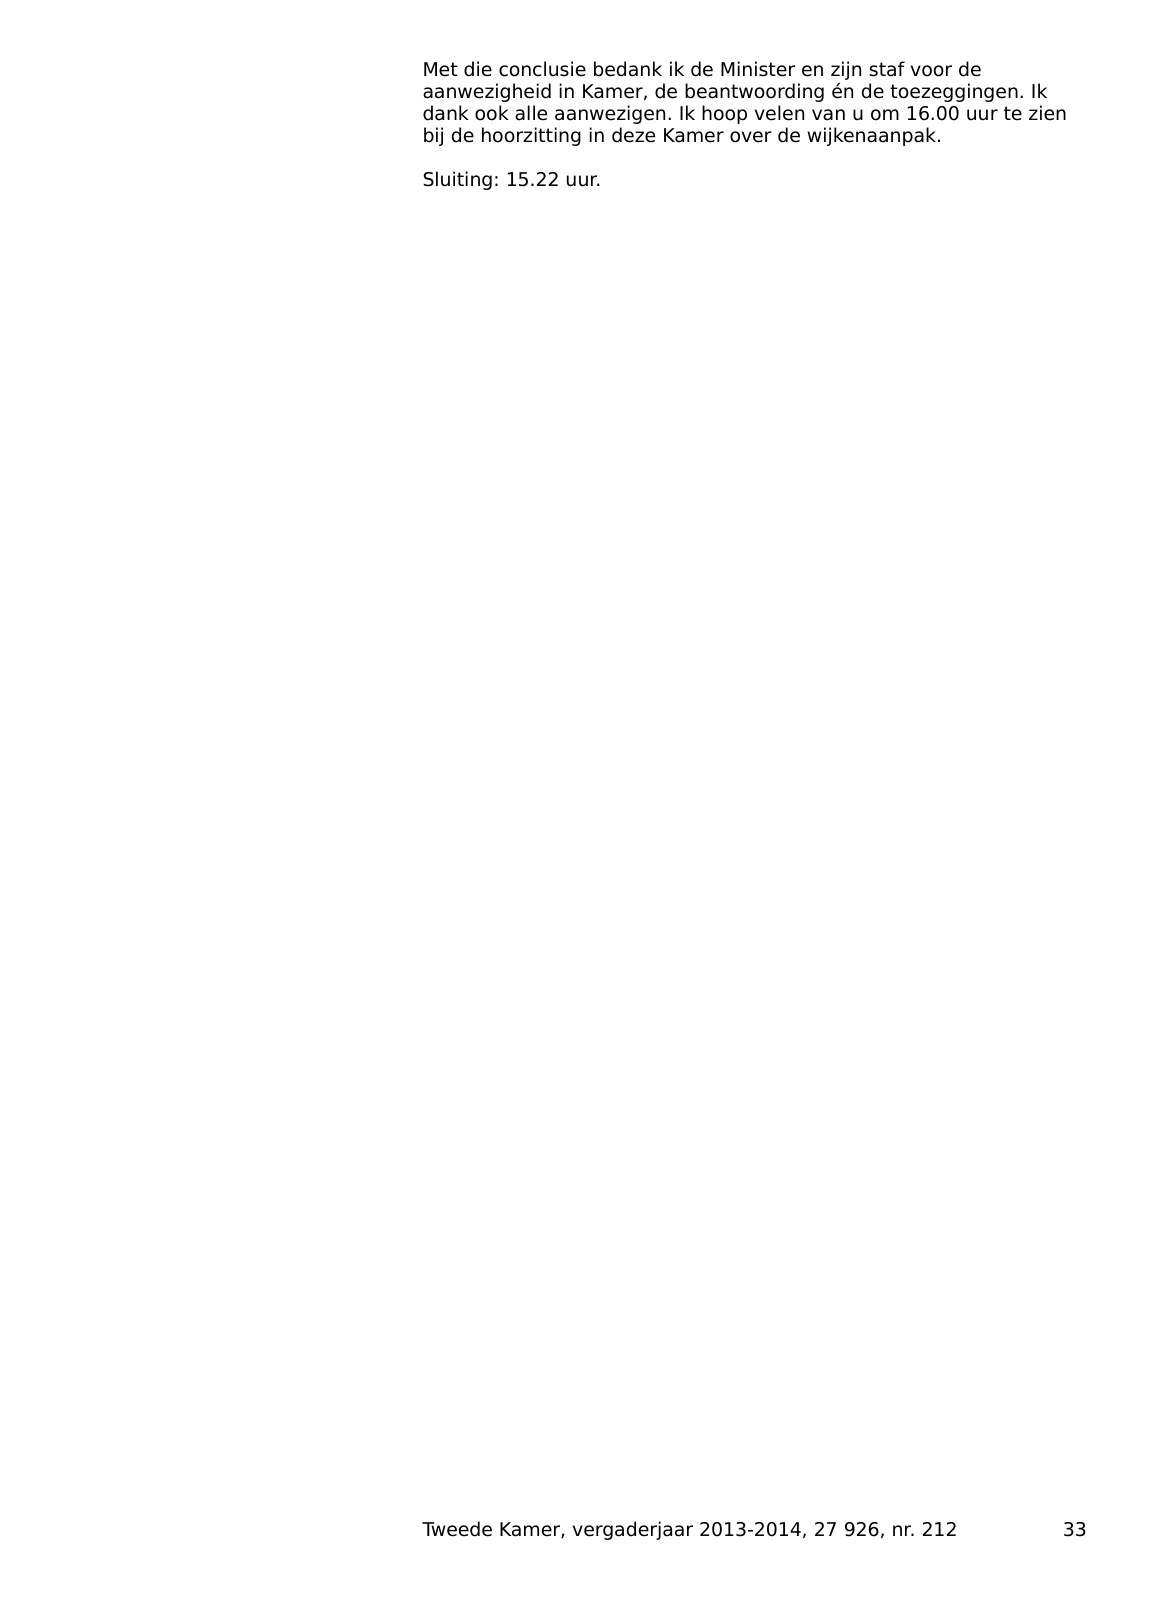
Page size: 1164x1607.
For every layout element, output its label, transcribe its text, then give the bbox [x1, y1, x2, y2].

text Sluiting: 15.22 uur. [422, 169, 1087, 191]
text Met die conclusie bedank ik de Minister en zijn staf voor de aanwezigheid in Kamer, de beantwoording én de toezeggingen. Ik dank ook alle aanwezigen. Ik hoop velen van u om 16.00 uur te zien bij de hoorzitting in deze Kamer over de wijkenaanpak. [422, 59, 1087, 147]
